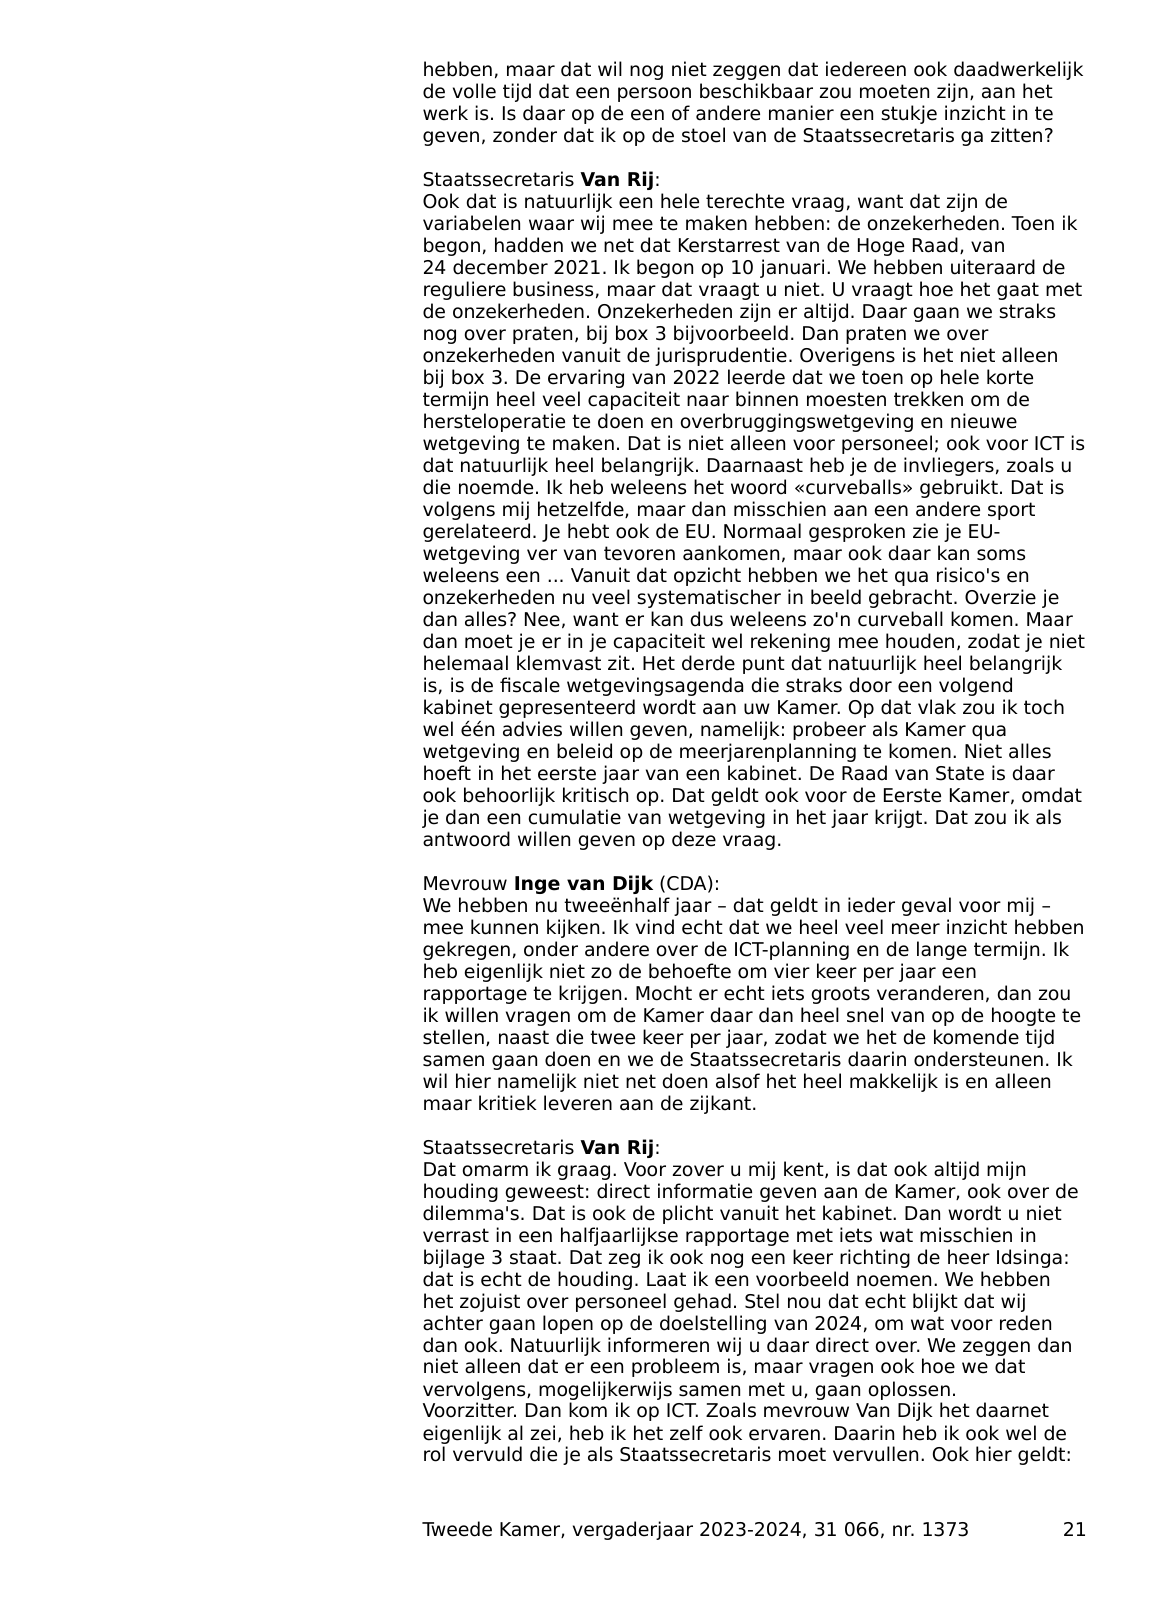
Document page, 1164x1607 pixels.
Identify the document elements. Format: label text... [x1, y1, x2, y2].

text Staatssecretaris Van Rij: [422, 1137, 1087, 1159]
text Ook dat is natuurlijk een hele terechte vraag, want dat zijn de variabelen waar wij mee te maken hebben: de onzekerheden. Toen ik begon, hadden we net dat Kerstarrest van de Hoge Raad, van 24 december 2021. Ik begon op 10 januari. We hebben uiteraard de reguliere business, maar dat vraagt u niet. U vraagt hoe het gaat met de onzekerheden. Onzekerheden zijn er altijd. Daar gaan we straks nog over praten, bij box 3 bijvoorbeeld. Dan praten we over onzekerheden vanuit de jurisprudentie. Overigens is het niet alleen bij box 3. De ervaring van 2022 leerde dat we toen op hele korte termijn heel veel capaciteit naar binnen moesten trekken om de hersteloperatie te doen en overbruggingswetgeving en nieuwe wetgeving te maken. Dat is niet alleen voor personeel; ook voor ICT is dat natuurlijk heel belangrijk. Daarnaast heb je de invliegers, zoals u die noemde. Ik heb weleens het woord «curveballs» gebruikt. Dat is volgens mij hetzelfde, maar dan misschien aan een andere sport gerelateerd. Je hebt ook de EU. Normaal gesproken zie je EU-wetgeving ver van tevoren aankomen, maar ook daar kan soms weleens een ... Vanuit dat opzicht hebben we het qua risico's en onzekerheden nu veel systematischer in beeld gebracht. Overzie je dan alles? Nee, want er kan dus weleens zo'n curveball komen. Maar dan moet je er in je capaciteit wel rekening mee houden, zodat je niet helemaal klemvast zit. Het derde punt dat natuurlijk heel belangrijk is, is de fiscale wetgevingsagenda die straks door een volgend kabinet gepresenteerd wordt aan uw Kamer. Op dat vlak zou ik toch wel één advies willen geven, namelijk: probeer als Kamer qua wetgeving en beleid op de meerjarenplanning te komen. Niet alles hoeft in het eerste jaar van een kabinet. De Raad van State is daar ook behoorlijk kritisch op. Dat geldt ook voor de Eerste Kamer, omdat je dan een cumulatie van wetgeving in het jaar krijgt. Dat zou ik als antwoord willen geven op deze vraag. [422, 191, 1087, 851]
text Dat omarm ik graag. Voor zover u mij kent, is dat ook altijd mijn houding geweest: direct informatie geven aan de Kamer, ook over de dilemma's. Dat is ook de plicht vanuit het kabinet. Dan wordt u niet verrast in een halfjaarlijkse rapportage met iets wat misschien in bijlage 3 staat. Dat zeg ik ook nog een keer richting de heer Idsinga: dat is echt de houding. Laat ik een voorbeeld noemen. We hebben het zojuist over personeel gehad. Stel nou dat echt blijkt dat wij achter gaan lopen op de doelstelling van 2024, om wat voor reden dan ook. Natuurlijk informeren wij u daar direct over. We zeggen dan niet alleen dat er een probleem is, maar vragen ook hoe we dat vervolgens, mogelijkerwijs samen met u, gaan oplossen. [422, 1159, 1087, 1400]
text Voorzitter. Dan kom ik op ICT. Zoals mevrouw Van Dijk het daarnet eigenlijk al zei, heb ik het zelf ook ervaren. Daarin heb ik ook wel de rol vervuld die je als Staatssecretaris moet vervullen. Ook hier geldt: [422, 1400, 1087, 1466]
text We hebben nu tweeënhalf jaar – dat geldt in ieder geval voor mij – mee kunnen kijken. Ik vind echt dat we heel veel meer inzicht hebben gekregen, onder andere over de ICT-planning en de lange termijn. Ik heb eigenlijk niet zo de behoefte om vier keer per jaar een rapportage te krijgen. Mocht er echt iets groots veranderen, dan zou ik willen vragen om de Kamer daar dan heel snel van op de hoogte te stellen, naast die twee keer per jaar, zodat we het de komende tijd samen gaan doen en we de Staatssecretaris daarin ondersteunen. Ik wil hier namelijk niet net doen alsof het heel makkelijk is en alleen maar kritiek leveren aan de zijkant. [422, 895, 1087, 1114]
text Staatssecretaris Van Rij: [422, 169, 1087, 191]
text Mevrouw Inge van Dijk (CDA): [422, 873, 1087, 895]
text hebben, maar dat wil nog niet zeggen dat iedereen ook daadwerkelijk de volle tijd dat een persoon beschikbaar zou moeten zijn, aan het werk is. Is daar op de een of andere manier een stukje inzicht in te geven, zonder dat ik op de stoel van de Staatssecretaris ga zitten? [422, 59, 1087, 147]
